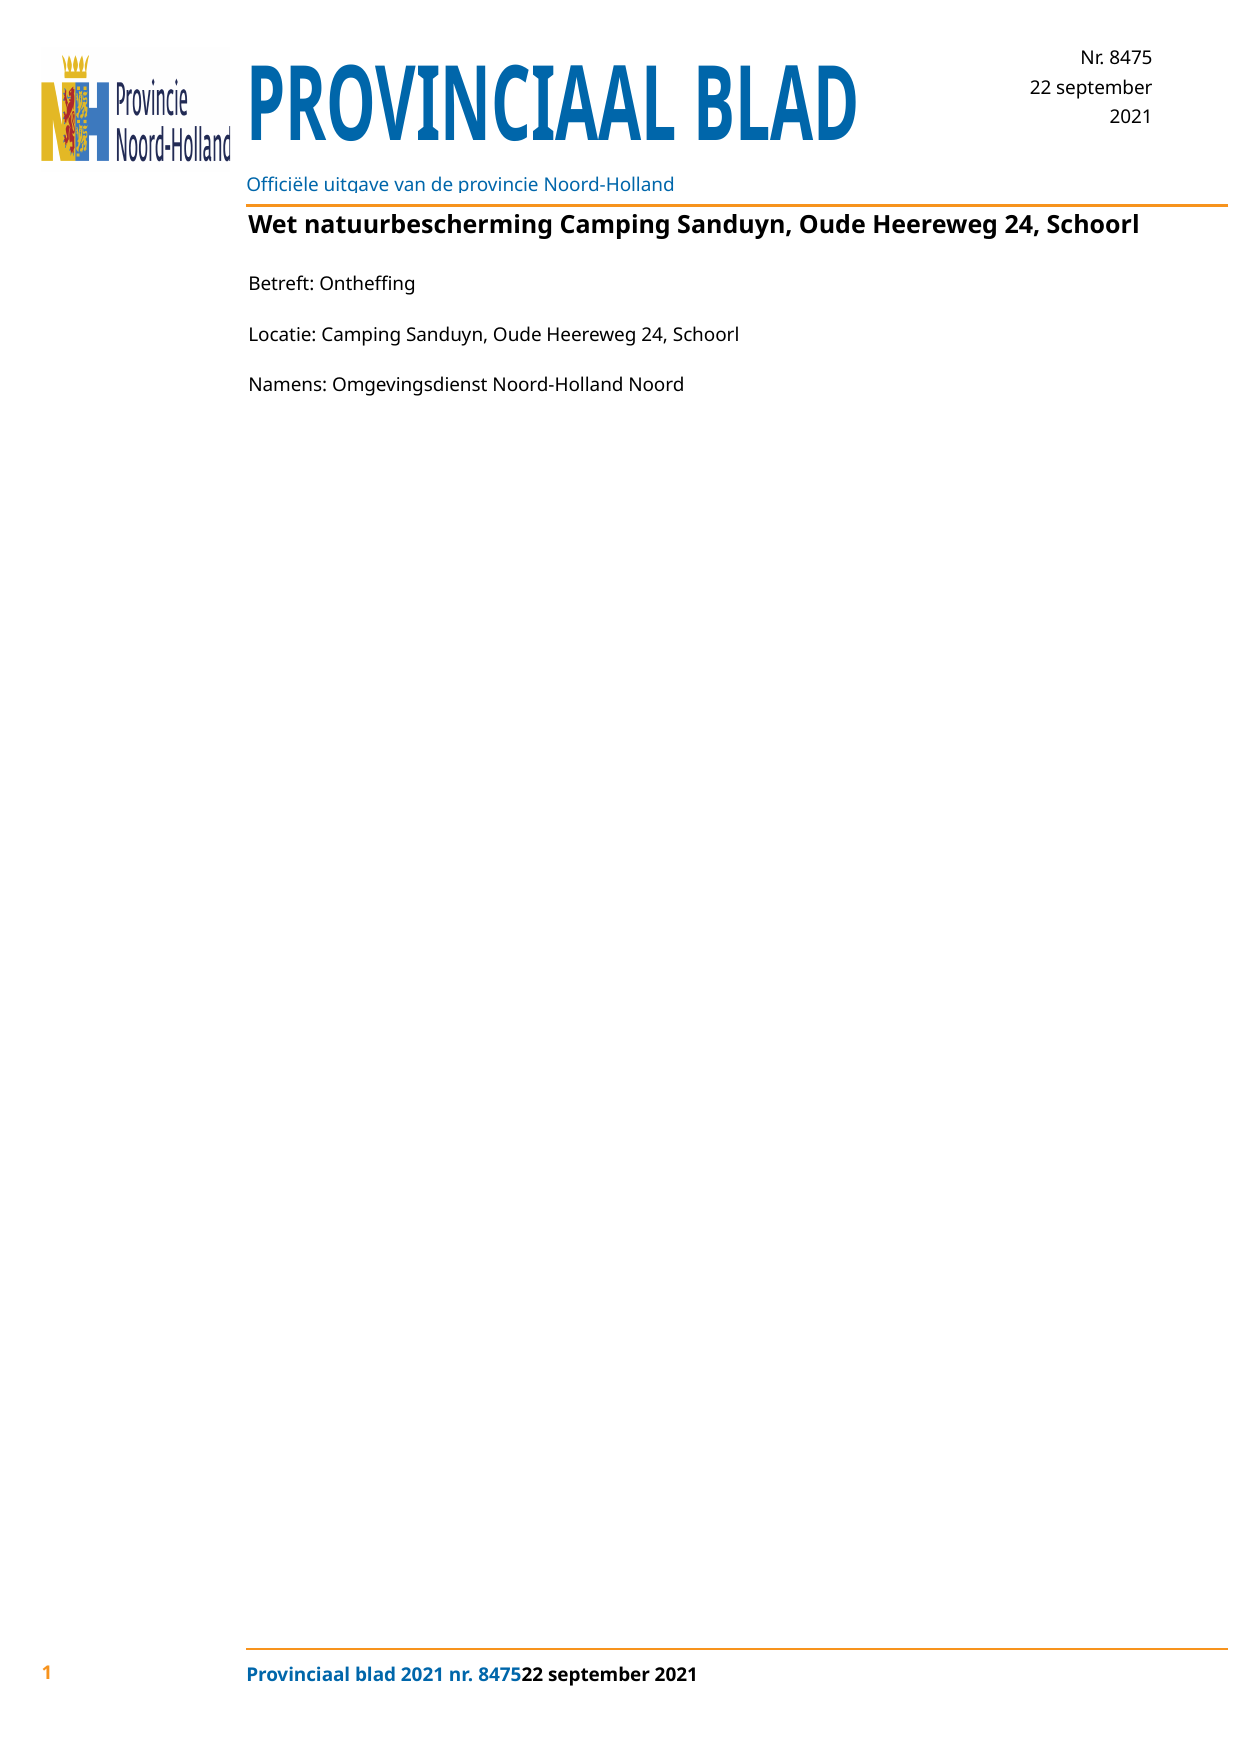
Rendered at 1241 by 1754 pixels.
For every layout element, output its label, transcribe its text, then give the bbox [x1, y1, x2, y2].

text Wet natuurbescherming Camping Sanduyn, Oude Heereweg 24, Schoorl [248, 207, 1152, 241]
text Namens: Omgevingsdienst Noord-Holland Noord [248, 371, 1152, 397]
text Betreft: Ontheffing [248, 270, 1152, 296]
text Locatie: Camping Sanduyn, Oude Heereweg 24, Schoorl [248, 321, 1152, 346]
picture [41, 47, 231, 172]
